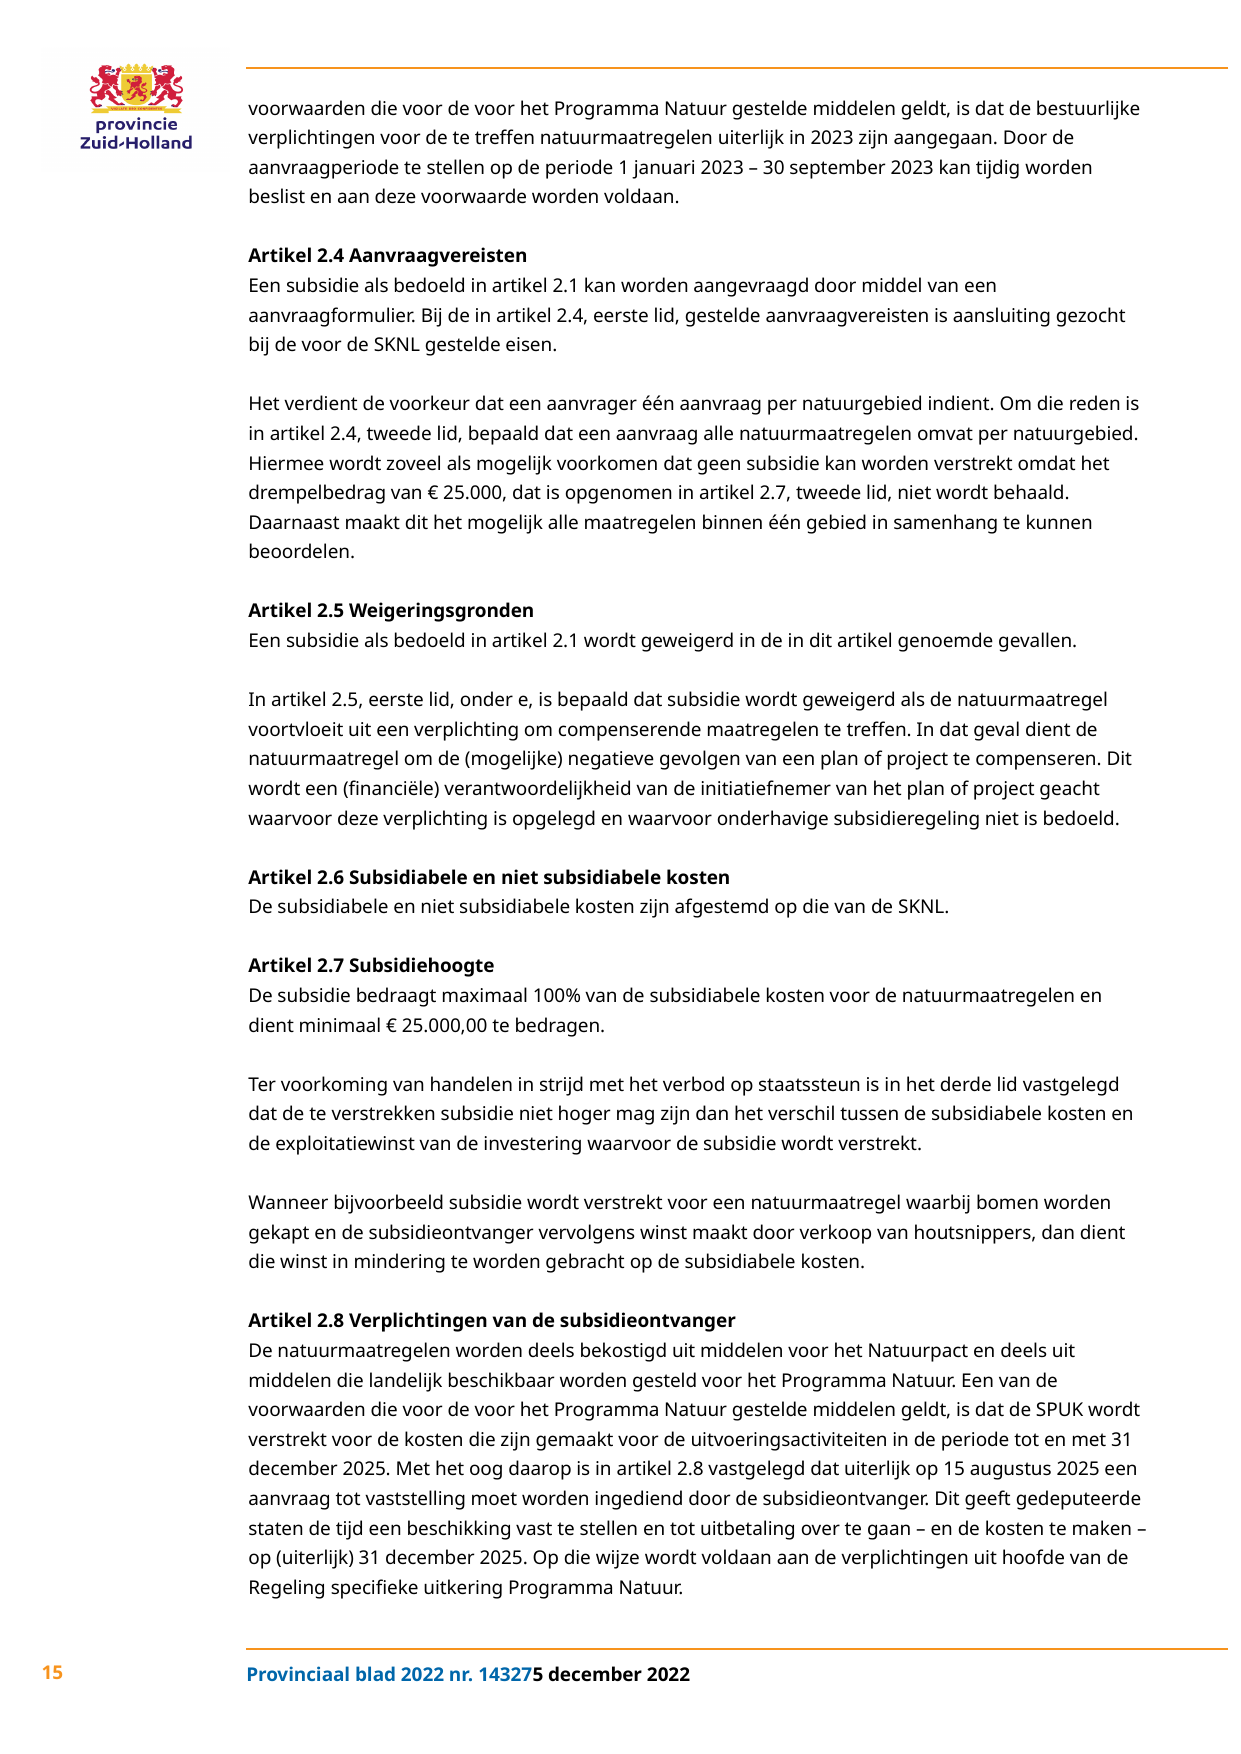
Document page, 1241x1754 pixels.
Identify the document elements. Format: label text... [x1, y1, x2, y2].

text Het verdient de voorkeur dat een aanvrager één aanvraag per natuurgebied indient. Om die reden is in artikel 2.4, tweede lid, bepaald dat een aanvraag alle natuurmaatregelen omvat per natuurgebied. Hiermee wordt zoveel als mogelijk voorkomen dat geen subsidie kan worden verstrekt omdat het drempelbedrag van € 25.000, dat is opgenomen in artikel 2.7, tweede lid, niet wordt behaald. Daarnaast maakt dit het mogelijk alle maatregelen binnen één gebied in samenhang te kunnen beoordelen. [248, 391, 1152, 564]
text Ter voorkoming van handelen in strijd met het verbod op staatssteun is in het derde lid vastgelegd dat de te verstrekken subsidie niet hoger mag zijn dan het verschil tussen de subsidiabele kosten en de exploitatiewinst van de investering waarvoor de subsidie wordt verstrekt. [248, 1071, 1152, 1156]
text Een subsidie als bedoeld in artikel 2.1 wordt geweigerd in de in dit artikel genoemde gevallen. [248, 627, 1152, 653]
text Artikel 2.7 Subsidiehoogte [248, 953, 1152, 978]
text De subsidiabele en niet subsidiabele kosten zijn afgestemd op die van de SKNL. [248, 893, 1152, 919]
text Artikel 2.4 Aanvraagvereisten [248, 243, 1152, 268]
text Een subsidie als bedoeld in artikel 2.1 kan worden aangevraagd door middel van een aanvraagformulier. Bij de in artikel 2.4, eerste lid, gestelde aanvraagvereisten is aansluiting gezocht bij de voor de SKNL gestelde eisen. [248, 272, 1152, 357]
text Artikel 2.6 Subsidiabele en niet subsidiabele kosten [248, 864, 1152, 890]
text De natuurmaatregelen worden deels bekostigd uit middelen voor het Natuurpact en deels uit middelen die landelijk beschikbaar worden gesteld voor het Programma Natuur. Een van de voorwaarden die voor de voor het Programma Natuur gestelde middelen geldt, is dat de SPUK wordt verstrekt voor de kosten die zijn gemaakt voor de uitvoeringsactiviteiten in de periode tot en met 31 december 2025. Met het oog daarop is in artikel 2.8 vastgelegd dat uiterlijk op 15 augustus 2025 een aanvraag tot vaststelling moet worden ingediend door de subsidieontvanger. Dit geeft gedeputeerde staten de tijd een beschikking vast te stellen en tot uitbetaling over te gaan – en de kosten te maken – op (uiterlijk) 31 december 2025. Op die wijze wordt voldaan aan de verplichtingen uit hoofde van de Regeling specifieke uitkering Programma Natuur. [248, 1337, 1152, 1600]
text In artikel 2.5, eerste lid, onder e, is bepaald dat subsidie wordt geweigerd als de natuurmaatregel voortvloeit uit een verplichting om compenserende maatregelen te treffen. In dat geval dient de natuurmaatregel om de (mogelijke) negatieve gevolgen van een plan of project te compenseren. Dit wordt een (financiële) verantwoordelijkheid van de initiatiefnemer van het plan of project geacht waarvoor deze verplichting is opgelegd en waarvoor onderhavige subsidieregeling niet is bedoeld. [248, 686, 1152, 831]
text Wanneer bijvoorbeeld subsidie wordt verstrekt voor een natuurmaatregel waarbij bomen worden gekapt en de subsidieontvanger vervolgens winst maakt door verkoop van houtsnippers, dan dient die winst in mindering te worden gebracht op de subsidiabele kosten. [248, 1189, 1152, 1274]
picture [41, 47, 231, 172]
text voorwaarden die voor de voor het Programma Natuur gestelde middelen geldt, is dat de bestuurlijke verplichtingen voor de te treffen natuurmaatregelen uiterlijk in 2023 zijn aangegaan. Door de aanvraagperiode te stellen op de periode 1 januari 2023 – 30 september 2023 kan tijdig worden beslist en aan deze voorwaarde worden voldaan. [248, 95, 1152, 209]
text De subsidie bedraagt maximaal 100% van de subsidiabele kosten voor de natuurmaatregelen en dient minimaal € 25.000,00 te bedragen. [248, 982, 1152, 1038]
text Artikel 2.5 Weigeringsgronden [248, 598, 1152, 623]
text Artikel 2.8 Verplichtingen van de subsidieontvanger [248, 1308, 1152, 1333]
